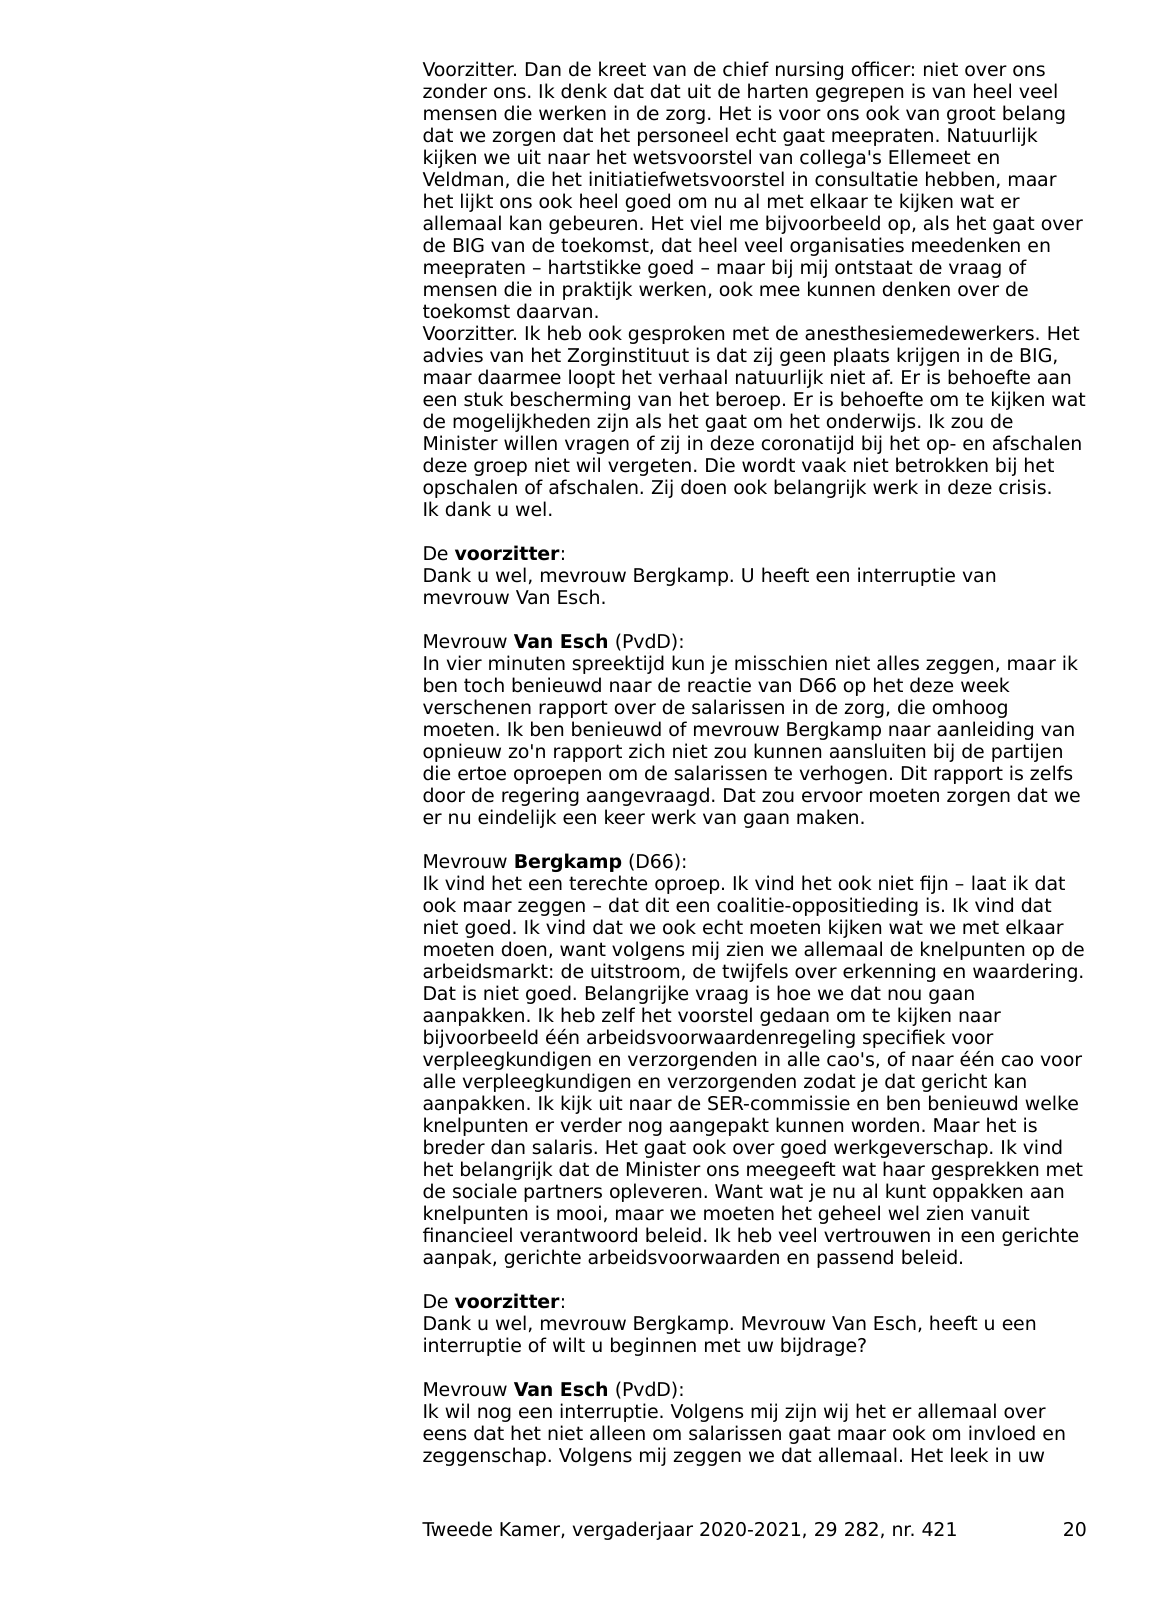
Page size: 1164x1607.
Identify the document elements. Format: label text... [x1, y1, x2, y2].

text Dank u wel, mevrouw Bergkamp. Mevrouw Van Esch, heeft u een interruptie of wilt u beginnen met uw bijdrage? [422, 1313, 1087, 1357]
text Mevrouw Bergkamp (D66): [422, 851, 1087, 873]
text Mevrouw Van Esch (PvdD): [422, 1379, 1087, 1401]
text Mevrouw Van Esch (PvdD): [422, 631, 1087, 653]
text Ik dank u wel. [422, 499, 1087, 521]
text In vier minuten spreektijd kun je misschien niet alles zeggen, maar ik ben toch benieuwd naar de reactie van D66 op het deze week verschenen rapport over de salarissen in de zorg, die omhoog moeten. Ik ben benieuwd of mevrouw Bergkamp naar aanleiding van opnieuw zo'n rapport zich niet zou kunnen aansluiten bij de partijen die ertoe oproepen om de salarissen te verhogen. Dit rapport is zelfs door de regering aangevraagd. Dat zou ervoor moeten zorgen dat we er nu eindelijk een keer werk van gaan maken. [422, 653, 1087, 829]
text De voorzitter: [422, 543, 1087, 565]
text De voorzitter: [422, 1291, 1087, 1313]
text Voorzitter. Dan de kreet van de chief nursing officer: niet over ons zonder ons. Ik denk dat dat uit de harten gegrepen is van heel veel mensen die werken in de zorg. Het is voor ons ook van groot belang dat we zorgen dat het personeel echt gaat meepraten. Natuurlijk kijken we uit naar het wetsvoorstel van collega's Ellemeet en Veldman, die het initiatiefwetsvoorstel in consultatie hebben, maar het lijkt ons ook heel goed om nu al met elkaar te kijken wat er allemaal kan gebeuren. Het viel me bijvoorbeeld op, als het gaat over de BIG van de toekomst, dat heel veel organisaties meedenken en meepraten – hartstikke goed – maar bij mij ontstaat de vraag of mensen die in praktijk werken, ook mee kunnen denken over de toekomst daarvan. [422, 59, 1087, 323]
text Dank u wel, mevrouw Bergkamp. U heeft een interruptie van mevrouw Van Esch. [422, 565, 1087, 609]
text Ik wil nog een interruptie. Volgens mij zijn wij het er allemaal over eens dat het niet alleen om salarissen gaat maar ook om invloed en zeggenschap. Volgens mij zeggen we dat allemaal. Het leek in uw [422, 1401, 1087, 1467]
text Ik vind het een terechte oproep. Ik vind het ook niet fijn – laat ik dat ook maar zeggen – dat dit een coalitie-oppositieding is. Ik vind dat niet goed. Ik vind dat we ook echt moeten kijken wat we met elkaar moeten doen, want volgens mij zien we allemaal de knelpunten op de arbeidsmarkt: de uitstroom, de twijfels over erkenning en waardering. Dat is niet goed. Belangrijke vraag is hoe we dat nou gaan aanpakken. Ik heb zelf het voorstel gedaan om te kijken naar bijvoorbeeld één arbeidsvoorwaardenregeling specifiek voor verpleegkundigen en verzorgenden in alle cao's, of naar één cao voor alle verpleegkundigen en verzorgenden zodat je dat gericht kan aanpakken. Ik kijk uit naar de SER-commissie en ben benieuwd welke knelpunten er verder nog aangepakt kunnen worden. Maar het is breder dan salaris. Het gaat ook over goed werkgeverschap. Ik vind het belangrijk dat de Minister ons meegeeft wat haar gesprekken met de sociale partners opleveren. Want wat je nu al kunt oppakken aan knelpunten is mooi, maar we moeten het geheel wel zien vanuit financieel verantwoord beleid. Ik heb veel vertrouwen in een gerichte aanpak, gerichte arbeidsvoorwaarden en passend beleid. [422, 873, 1087, 1268]
text Voorzitter. Ik heb ook gesproken met de anesthesiemedewerkers. Het advies van het Zorginstituut is dat zij geen plaats krijgen in de BIG, maar daarmee loopt het verhaal natuurlijk niet af. Er is behoefte aan een stuk bescherming van het beroep. Er is behoefte om te kijken wat de mogelijkheden zijn als het gaat om het onderwijs. Ik zou de Minister willen vragen of zij in deze coronatijd bij het op- en afschalen deze groep niet wil vergeten. Die wordt vaak niet betrokken bij het opschalen of afschalen. Zij doen ook belangrijk werk in deze crisis. [422, 323, 1087, 499]
